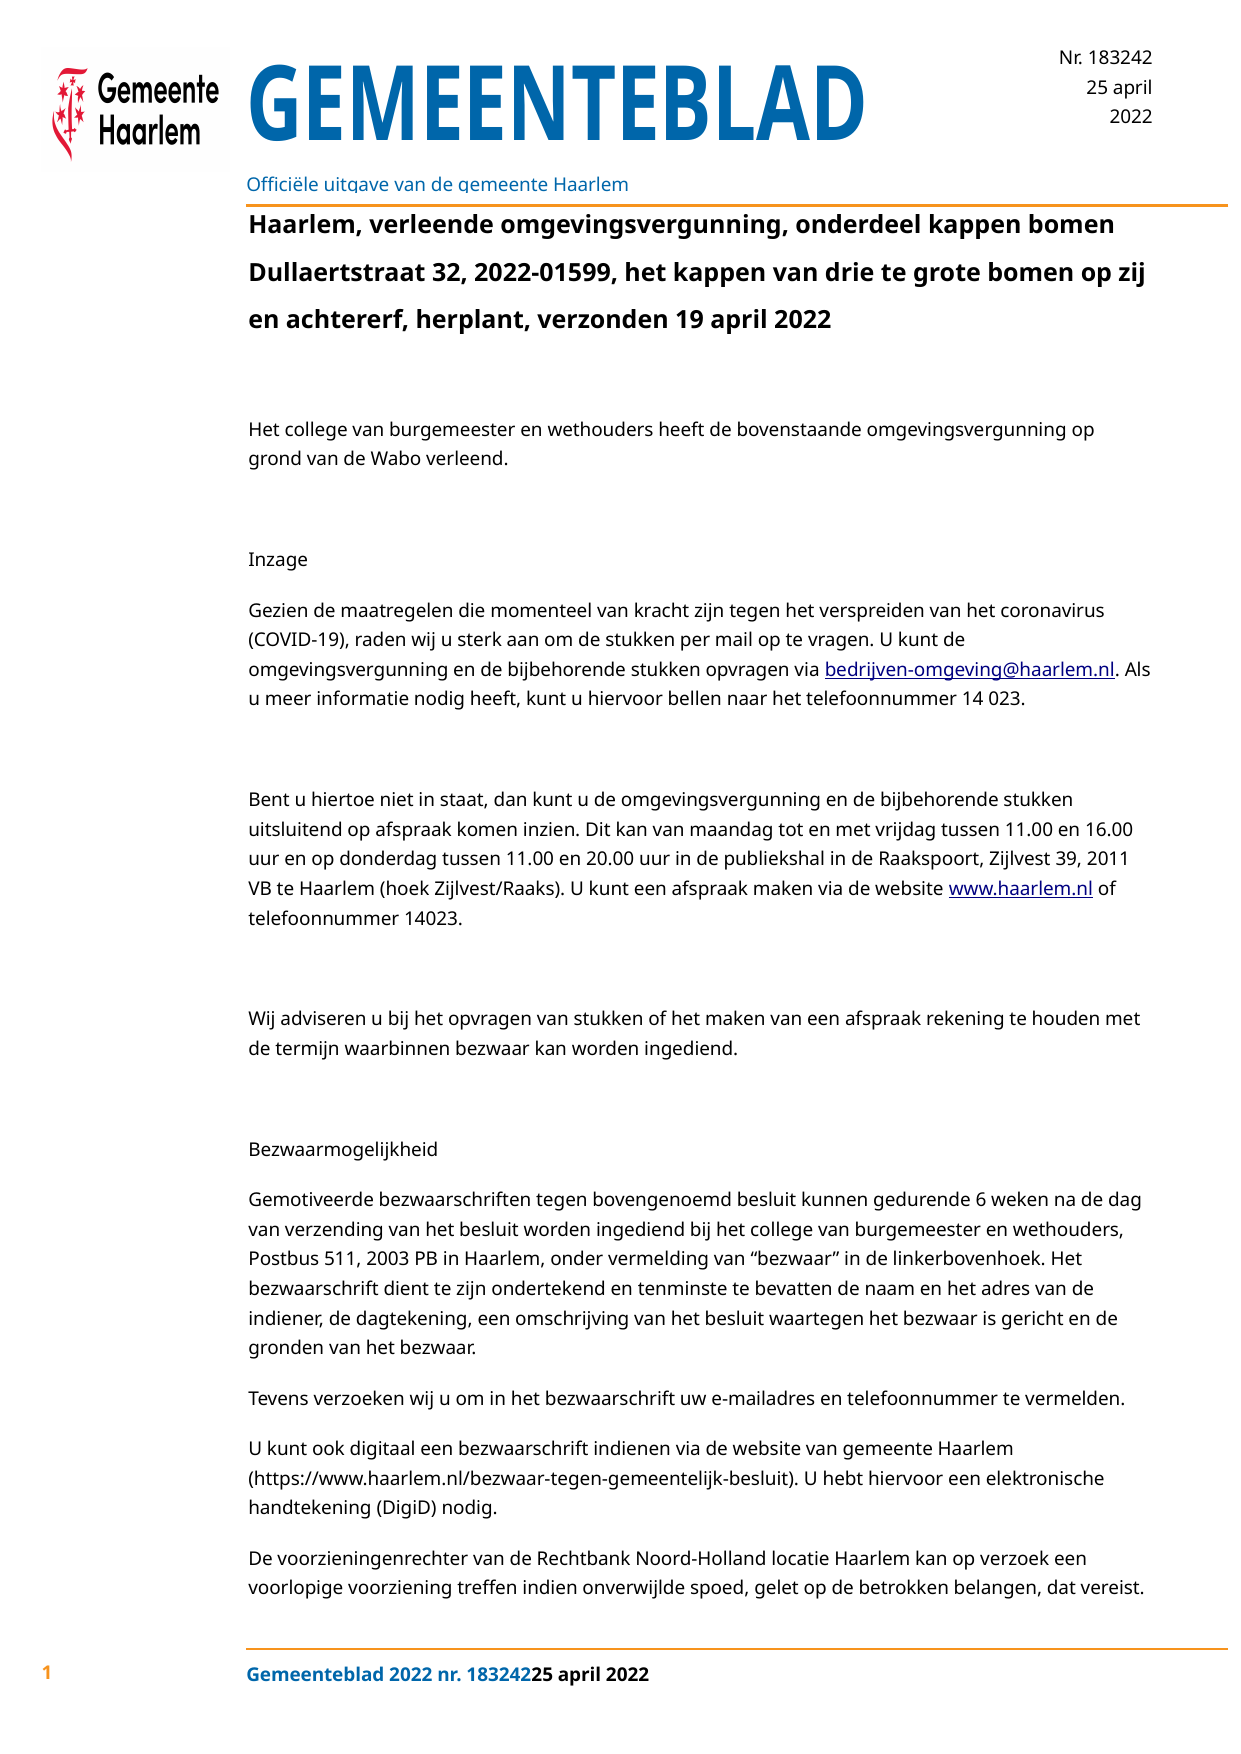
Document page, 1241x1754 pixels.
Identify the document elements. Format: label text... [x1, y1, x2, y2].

text Bent u hiertoe niet in staat, dan kunt u de omgevingsvergunning en de bijbehorende stukken uitsluitend op afspraak komen inzien. Dit kan van maandag tot en met vrijdag tussen 11.00 en 16.00 uur en op donderdag tussen 11.00 en 20.00 uur in de publiekshal in de Raakspoort, Zijlvest 39, 2011 VB te Haarlem (hoek Zijlvest/Raaks). U kunt een afspraak maken via de website www.haarlem.nl of telefoonnummer 14023. [248, 786, 1152, 930]
picture [41, 47, 231, 172]
text Tevens verzoeken wij u om in het bezwaarschrift uw e-mailadres en telefoonnummer te vermelden. [248, 1385, 1152, 1410]
text Gezien de maatregelen die momenteel van kracht zijn tegen het verspreiden van het coronavirus (COVID-19), raden wij u sterk aan om de stukken per mail op te vragen. U kunt de omgevingsvergunning en de bijbehorende stukken opvragen via bedrijven-omgeving@haarlem.nl. Als u meer informatie nodig heeft, kunt u hiervoor bellen naar het telefoonnummer 14 023. [248, 597, 1152, 711]
text U kunt ook digitaal een bezwaarschrift indienen via de website van gemeente Haarlem (https://www.haarlem.nl/bezwaar-tegen-gemeentelijk-besluit). U hebt hiervoor een elektronische handtekening (DigiD) nodig. [248, 1435, 1152, 1520]
text Inzage [248, 546, 1152, 572]
text Haarlem, verleende omgevingsvergunning, onderdeel kappen bomen Dullaertstraat 32, 2022-01599, het kappen van drie te grote bomen op zij en achtererf, herplant, verzonden 19 april 2022 [248, 207, 1152, 336]
text Het college van burgemeester en wethouders heeft de bovenstaande omgevingsvergunning op grond van de Wabo verleend. [248, 416, 1152, 471]
text Bezwaarmogelijkheid [248, 1136, 1152, 1162]
text Gemotiveerde bezwaarschriften tegen bovengenoemd besluit kunnen gedurende 6 weken na de dag van verzending van het besluit worden ingediend bij het college van burgemeester en wethouders, Postbus 511, 2003 PB in Haarlem, onder vermelding van “bezwaar” in de linkerbovenhoek. Het bezwaarschrift dient te zijn ondertekend en tenminste te bevatten de naam en het adres van de indiener, de dagtekening, een omschrijving van het besluit waartegen het bezwaar is gericht en de gronden van het bezwaar. [248, 1186, 1152, 1360]
text De voorzieningenrechter van de Rechtbank Noord-Holland locatie Haarlem kan op verzoek een voorlopige voorziening treffen indien onverwijlde spoed, gelet op de betrokken belangen, dat vereist. [248, 1545, 1152, 1600]
text Wij adviseren u bij het opvragen van stukken of het maken van een afspraak rekening te houden met de termijn waarbinnen bezwaar kan worden ingediend. [248, 1006, 1152, 1061]
